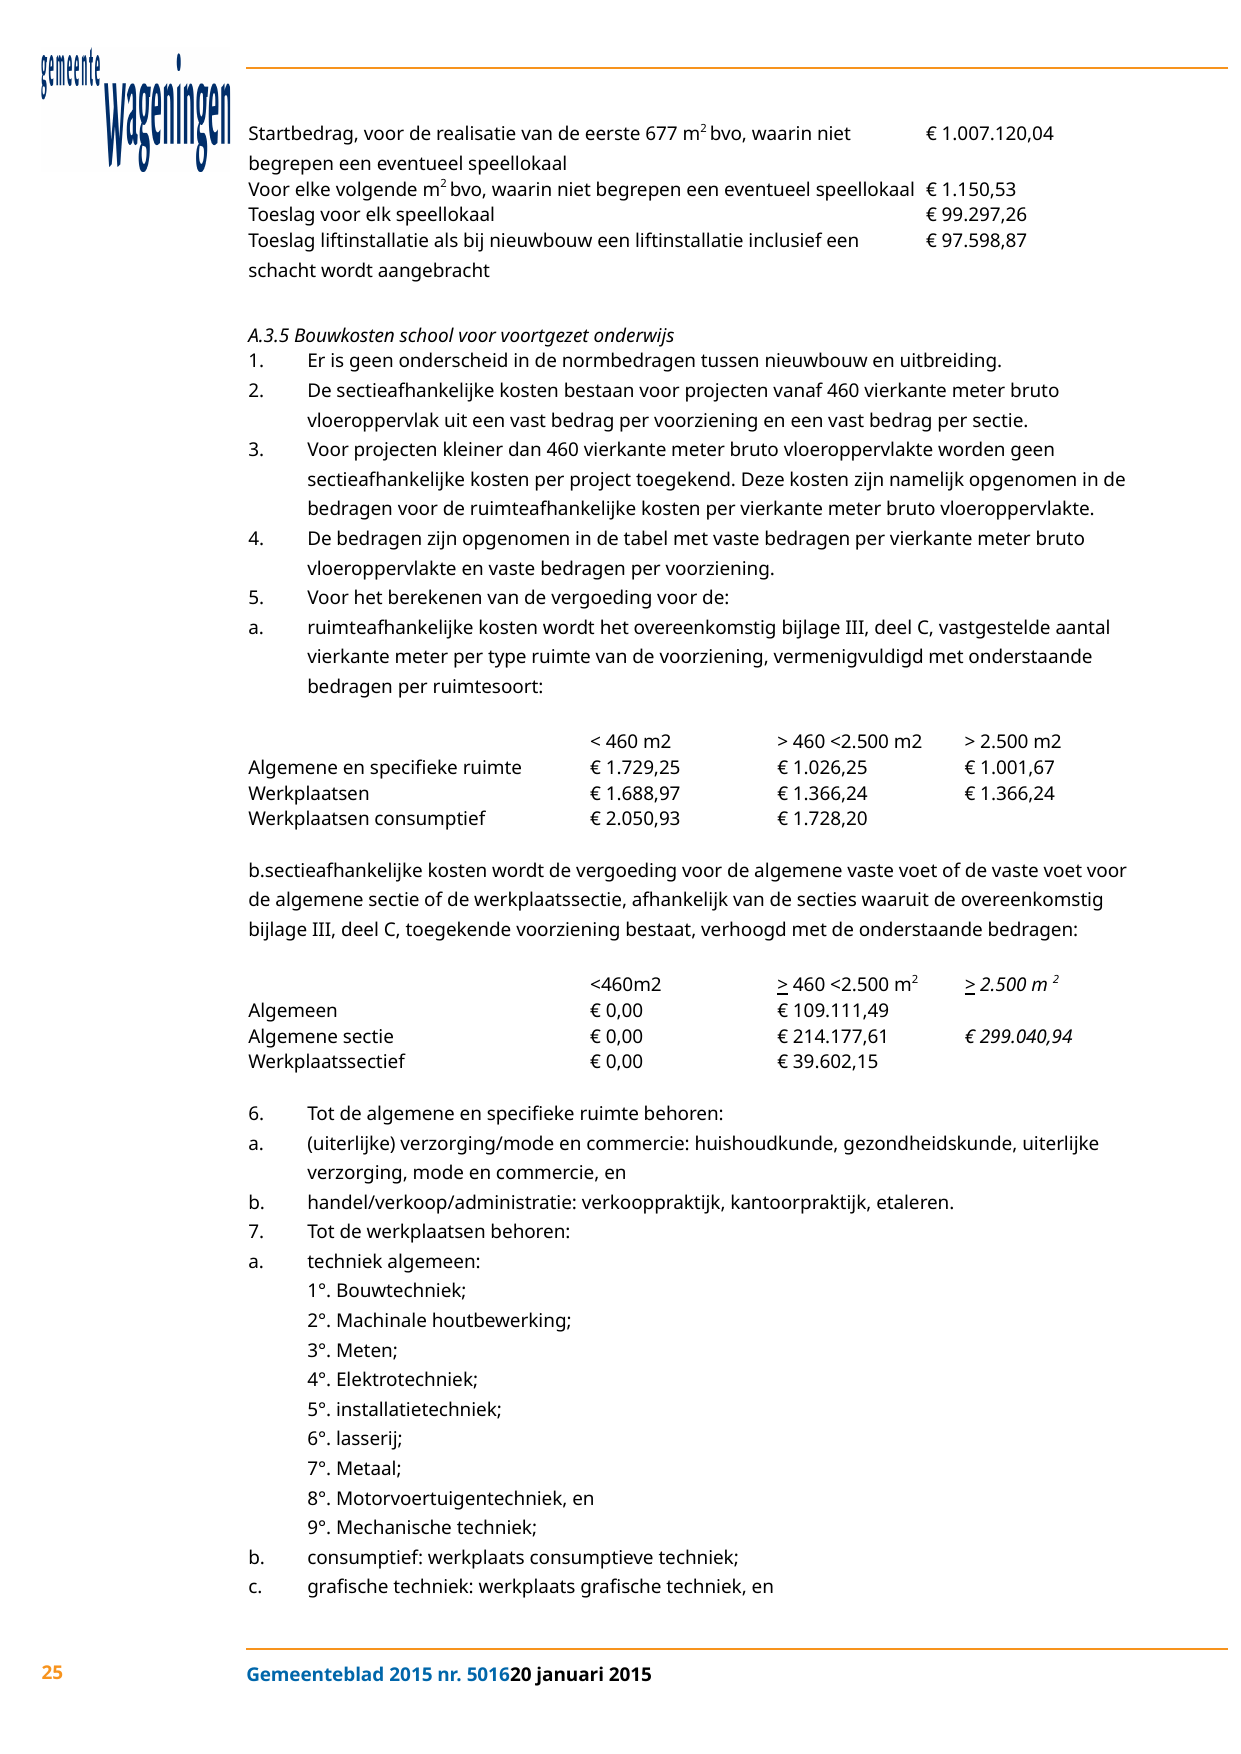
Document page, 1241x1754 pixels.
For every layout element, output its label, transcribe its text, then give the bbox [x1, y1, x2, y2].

table_header > 2.500 m2 [964, 728, 1152, 754]
table_cell Algemene en specifieke ruimte [248, 754, 590, 780]
table_header > 2.500 m 2 [964, 971, 1152, 997]
list techniek algemeen: [248, 1248, 1152, 1274]
list 9°. Mechanische techniek; [248, 1514, 1152, 1540]
table_cell Werkplaatssectief [248, 1049, 590, 1074]
table_cell € 1.001,67 [964, 754, 1152, 780]
table_cell € 299.040,94 [964, 1023, 1152, 1049]
table_header Startbedrag, voor de realisatie van de eerste 677 m2 bvo, waarin niet begrepen een eventueel speellokaal [248, 121, 926, 176]
table_cell € 0,00 [590, 997, 777, 1023]
table_cell Toeslag liftinstallatie als bij nieuwbouw een liftinstallatie inclusief een schacht wordt aangebracht [248, 227, 926, 283]
table_header > 460 <2.500 m2 [777, 971, 964, 997]
list 2°. Machinale houtbewerking; [248, 1307, 1152, 1333]
table_header < 460 m2 [590, 728, 777, 754]
list 3°. Meten; [248, 1337, 1152, 1362]
table_cell Algemeen [248, 997, 590, 1023]
list 7°. Metaal; [248, 1455, 1152, 1481]
list Tot de algemene en specifieke ruimte behoren: [248, 1100, 1152, 1126]
table_cell € 1.729,25 [590, 754, 777, 780]
text A.3.5 Bouwkosten school voor voortgezet onderwijs [248, 322, 1152, 348]
list (uiterlijke) verzorging/mode en commercie: huishoudkunde, gezondheidskunde, uiterlijke verzorging, mode en commercie, en [248, 1130, 1152, 1185]
table_cell € 0,00 [590, 1023, 777, 1049]
table_cell € 1.366,24 [777, 780, 964, 806]
table_cell € 1.026,25 [777, 754, 964, 780]
list 8°. Motorvoertuigentechniek, en [248, 1485, 1152, 1510]
list De bedragen zijn opgenomen in de tabel met vaste bedragen per vierkante meter bruto vloeroppervlakte en vaste bedragen per voorziening. [248, 525, 1152, 580]
list grafische techniek: werkplaats grafische techniek, en [248, 1573, 1152, 1599]
list handel/verkoop/administratie: verkooppraktijk, kantoorpraktijk, etaleren. [248, 1189, 1152, 1214]
table_cell € 1.366,24 [964, 780, 1152, 806]
picture [41, 47, 231, 172]
list Tot de werkplaatsen behoren: [248, 1218, 1152, 1244]
table_cell € 1.688,97 [590, 780, 777, 806]
list De sectieafhankelijke kosten bestaan voor projecten vanaf 460 vierkante meter bruto vloeroppervlak uit een vast bedrag per voorziening en een vast bedrag per sectie. [248, 377, 1152, 432]
table_cell € 99.297,26 [926, 202, 1152, 227]
table_cell Algemene sectie [248, 1023, 590, 1049]
table_cell € 109.111,49 [777, 997, 1152, 1023]
table_cell € 39.602,15 [777, 1049, 1152, 1074]
list Er is geen onderscheid in de normbedragen tussen nieuwbouw en uitbreiding. [248, 348, 1152, 373]
table_cell Toeslag voor elk speellokaal [248, 202, 926, 227]
list Voor het berekenen van de vergoeding voor de: [248, 584, 1152, 610]
table_cell Voor elke volgende m2 bvo, waarin niet begrepen een eventueel speellokaal [248, 176, 926, 202]
table_cell Werkplaatsen [248, 780, 590, 806]
table_header € 1.007.120,04 [926, 121, 1152, 176]
list 1°. Bouwtechniek; [248, 1278, 1152, 1303]
table_cell € 0,00 [590, 1049, 777, 1074]
table_cell € 214.177,61 [777, 1023, 964, 1049]
list ruimteafhankelijke kosten wordt het overeenkomstig bijlage III, deel C, vastgestelde aantal vierkante meter per type ruimte van de voorziening, vermenigvuldigd met onderstaande bedragen per ruimtesoort: [248, 614, 1152, 699]
text b.sectieafhankelijke kosten wordt de vergoeding voor de algemene vaste voet of de vaste voet voor de algemene sectie of de werkplaatssectie, afhankelijk van de secties waaruit de overeenkomstig bijlage III, deel C, toegekende voorziening bestaat, verhoogd met de onderstaande bedragen: [248, 857, 1152, 942]
table_cell € 97.598,87 [926, 227, 1152, 283]
list consumptief: werkplaats consumptieve techniek; [248, 1544, 1152, 1569]
list 5°. installatietechniek; [248, 1396, 1152, 1422]
table_header [248, 728, 590, 754]
list Voor projecten kleiner dan 460 vierkante meter bruto vloeroppervlakte worden geen sectieafhankelijke kosten per project toegekend. Deze kosten zijn namelijk opgenomen in de bedragen voor de ruimteafhankelijke kosten per vierkante meter bruto vloeroppervlakte. [248, 436, 1152, 521]
table_cell € 1.150,53 [926, 176, 1152, 202]
table_header <460m2 [590, 971, 777, 997]
table_header [248, 971, 590, 997]
table_cell € 2.050,93 [590, 806, 777, 831]
table_header > 460 <2.500 m2 [777, 728, 964, 754]
table_cell Werkplaatsen consumptief [248, 806, 590, 831]
list 6°. lasserij; [248, 1426, 1152, 1451]
list 4°. Elektrotechniek; [248, 1366, 1152, 1392]
table_cell € 1.728,20 [777, 806, 1152, 831]
